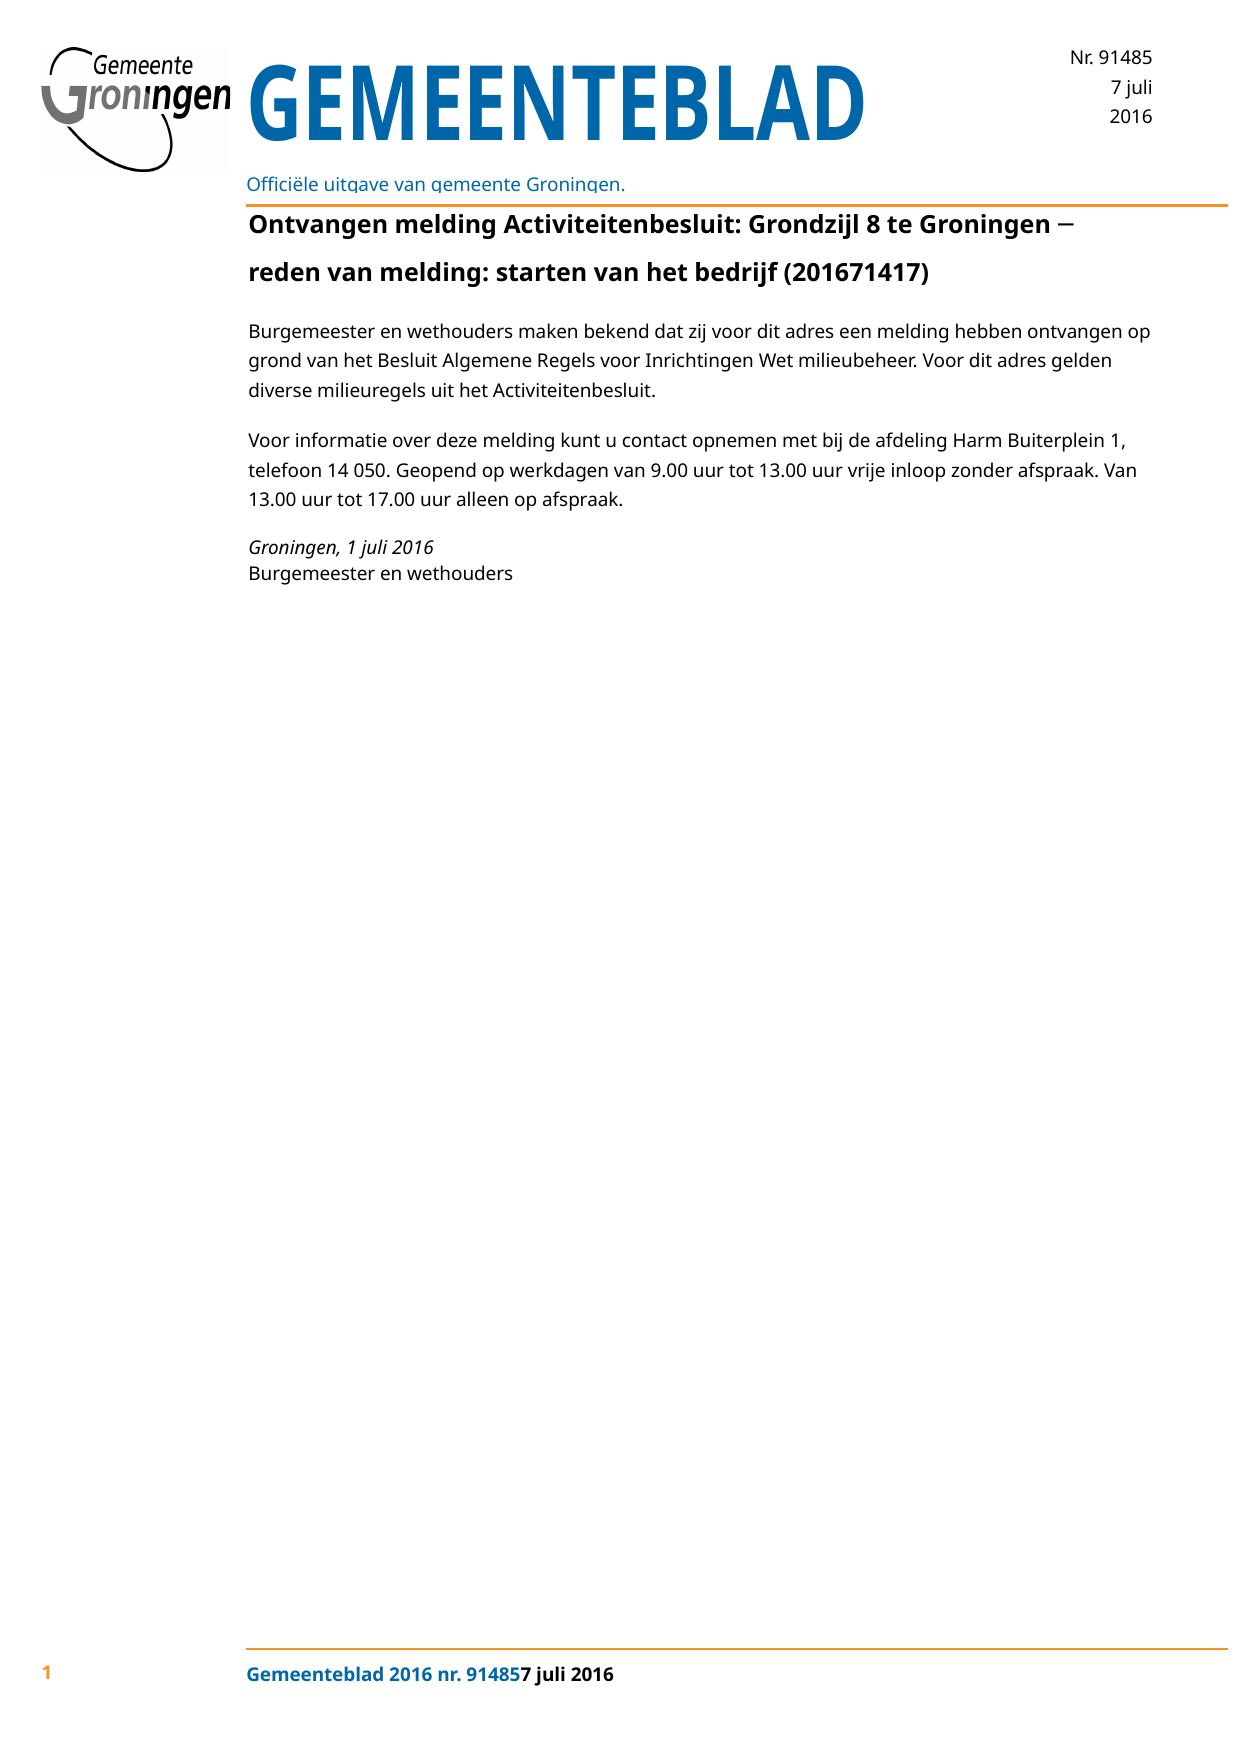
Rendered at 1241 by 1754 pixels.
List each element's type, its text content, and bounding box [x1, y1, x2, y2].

text Ontvangen melding Activiteitenbesluit: Grondzijl 8 te Groningen ─ reden van melding: starten van het bedrijf (201671417) [248, 207, 1152, 288]
text Voor informatie over deze melding kunt u contact opnemen met bij de afdeling Harm Buiterplein 1, telefoon 14 050. Geopend op werkdagen van 9.00 uur tot 13.00 uur vrije inloop zonder afspraak. Van 13.00 uur tot 17.00 uur alleen op afspraak. [248, 427, 1152, 512]
text Groningen, 1 juli 2016 [248, 534, 1152, 560]
text Burgemeester en wethouders [248, 560, 1152, 586]
text Burgemeester en wethouders maken bekend dat zij voor dit adres een melding hebben ontvangen op grond van het Besluit Algemene Regels voor Inrichtingen Wet milieubeheer. Voor dit adres gelden diverse milieuregels uit het Activiteitenbesluit. [248, 318, 1152, 403]
picture [41, 47, 231, 172]
